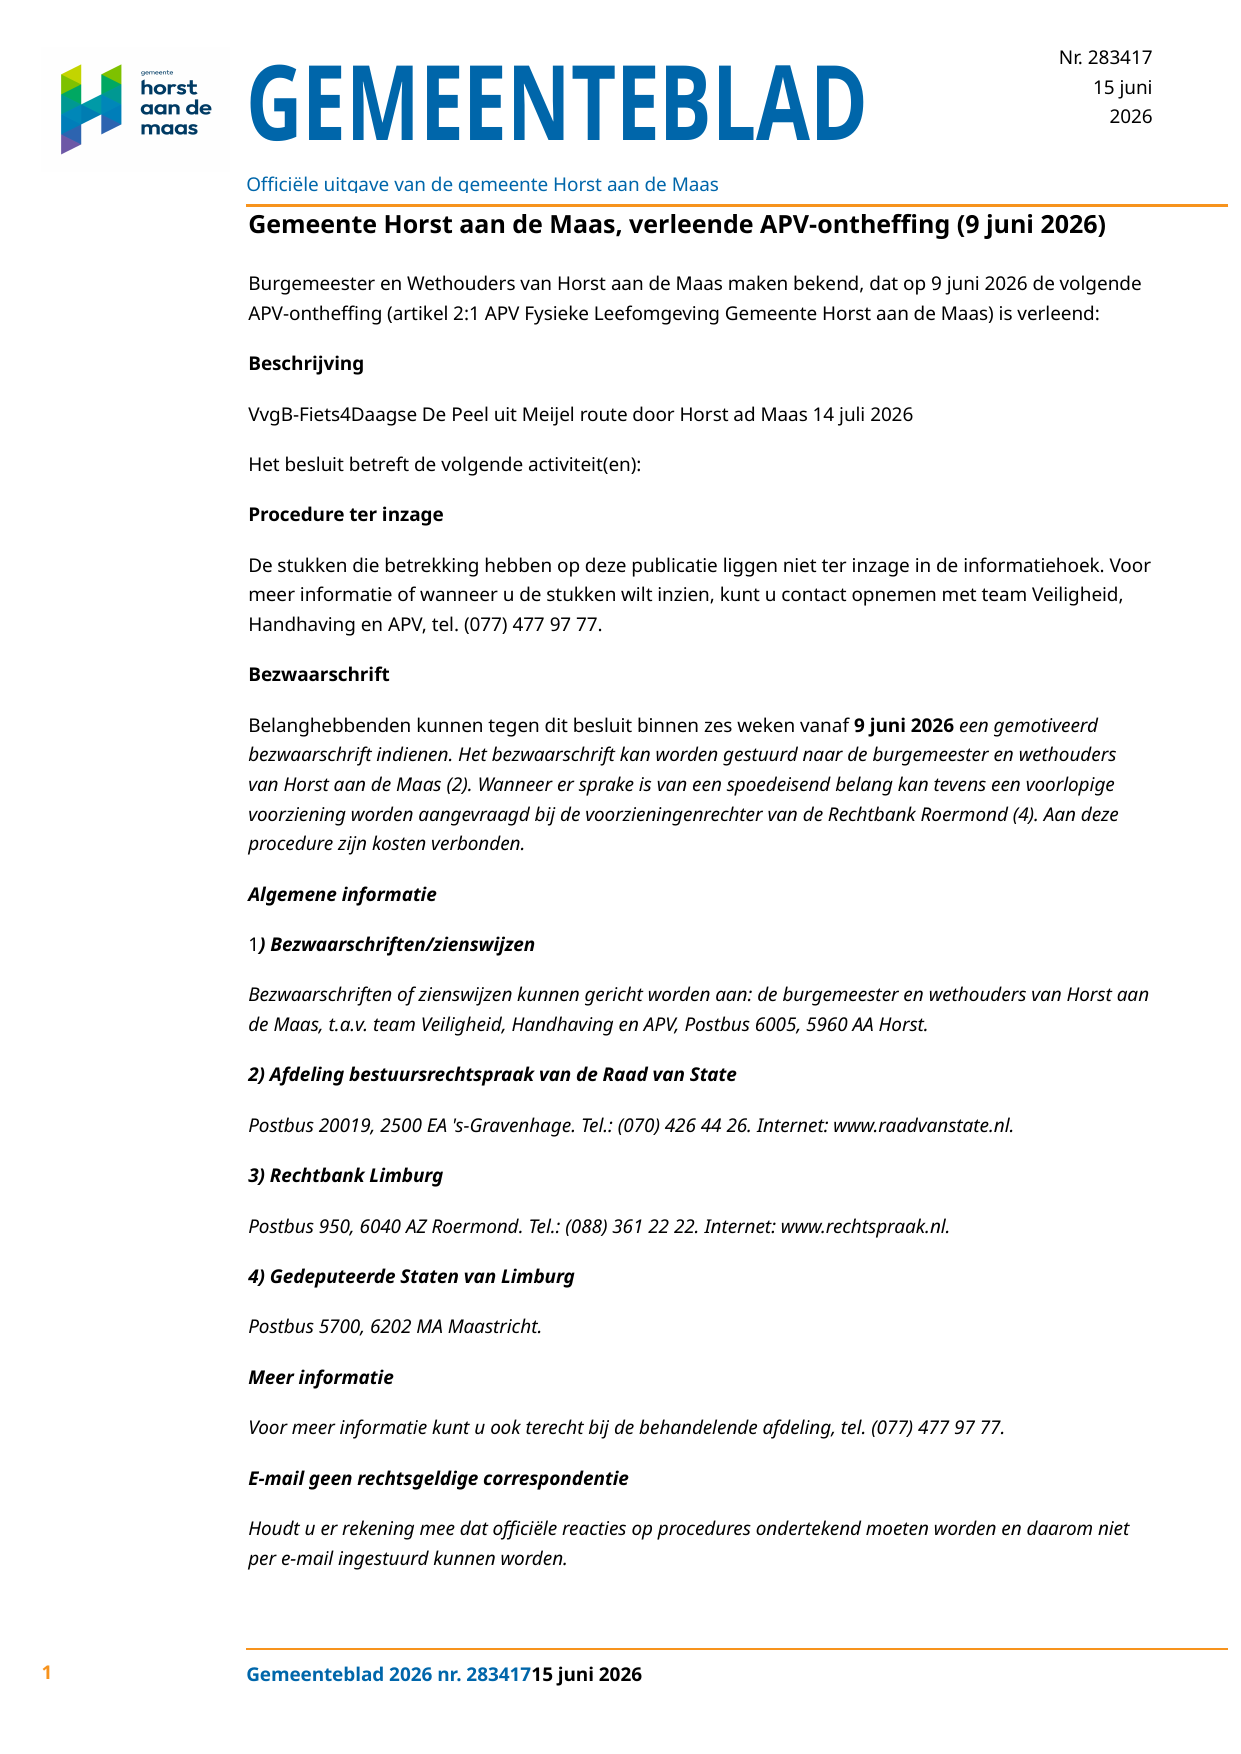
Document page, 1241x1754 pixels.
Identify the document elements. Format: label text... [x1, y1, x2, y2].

text Gemeente Horst aan de Maas, verleende APV-ontheffing (9 juni 2026) [248, 207, 1152, 241]
text 2) Afdeling bestuursrechtspraak van de Raad van State [248, 1062, 1152, 1087]
text Bezwaarschriften of zienswijzen kunnen gericht worden aan: de burgemeester en wethouders van Horst aan de Maas, t.a.v. team Veiligheid, Handhaving en APV, Postbus 6005, 5960 AA Horst. [248, 982, 1152, 1037]
text 1) Bezwaarschriften/zienswijzen [248, 931, 1152, 957]
text Houdt u er rekening mee dat officiële reacties op procedures ondertekend moeten worden en daarom niet per e-mail ingestuurd kunnen worden. [248, 1515, 1152, 1571]
text Postbus 950, 6040 AZ Roermond. Tel.: (088) 361 22 22. Internet: www.rechtspraak.nl. [248, 1213, 1152, 1238]
picture [41, 47, 231, 172]
text Bezwaarschrift [248, 662, 1152, 687]
text Postbus 20019, 2500 EA 's-Gravenhage. Tel.: (070) 426 44 26. Internet: www.raadvanstate.nl. [248, 1112, 1152, 1138]
text Procedure ter inzage [248, 502, 1152, 527]
text E-mail geen rechtsgeldige correspondentie [248, 1465, 1152, 1491]
text Meer informatie [248, 1364, 1152, 1390]
text 4) Gedeputeerde Staten van Limburg [248, 1263, 1152, 1289]
text VvgB-Fiets4Daagse De Peel uit Meijel route door Horst ad Maas 14 juli 2026 [248, 401, 1152, 426]
text Voor meer informatie kunt u ook terecht bij de behandelende afdeling, tel. (077) 477 97 77. [248, 1414, 1152, 1440]
text Algemene informatie [248, 881, 1152, 906]
text Het besluit betreft de volgende activiteit(en): [248, 451, 1152, 477]
text De stukken die betrekking hebben op deze publicatie liggen niet ter inzage in de informatiehoek. Voor meer informatie of wanneer u de stukken wilt inzien, kunt u contact opnemen met team Veiligheid, Handhaving en APV, tel. (077) 477 97 77. [248, 552, 1152, 637]
text Beschrijving [248, 350, 1152, 376]
text Belanghebbenden kunnen tegen dit besluit binnen zes weken vanaf 9 juni 2026 een gemotiveerd bezwaarschrift indienen. Het bezwaarschrift kan worden gestuurd naar de burgemeester en wethouders van Horst aan de Maas (2). Wanneer er sprake is van een spoedeisend belang kan tevens een voorlopige voorziening worden aangevraagd bij de voorzieningenrechter van de Rechtbank Roermond (4). Aan deze procedure zijn kosten verbonden. [248, 712, 1152, 856]
text Burgemeester en Wethouders van Horst aan de Maas maken bekend, dat op 9 juni 2026 de volgende APV-ontheffing (artikel 2:1 APV Fysieke Leefomgeving Gemeente Horst aan de Maas) is verleend: [248, 270, 1152, 326]
text Postbus 5700, 6202 MA Maastricht. [248, 1314, 1152, 1339]
text 3) Rechtbank Limburg [248, 1162, 1152, 1188]
